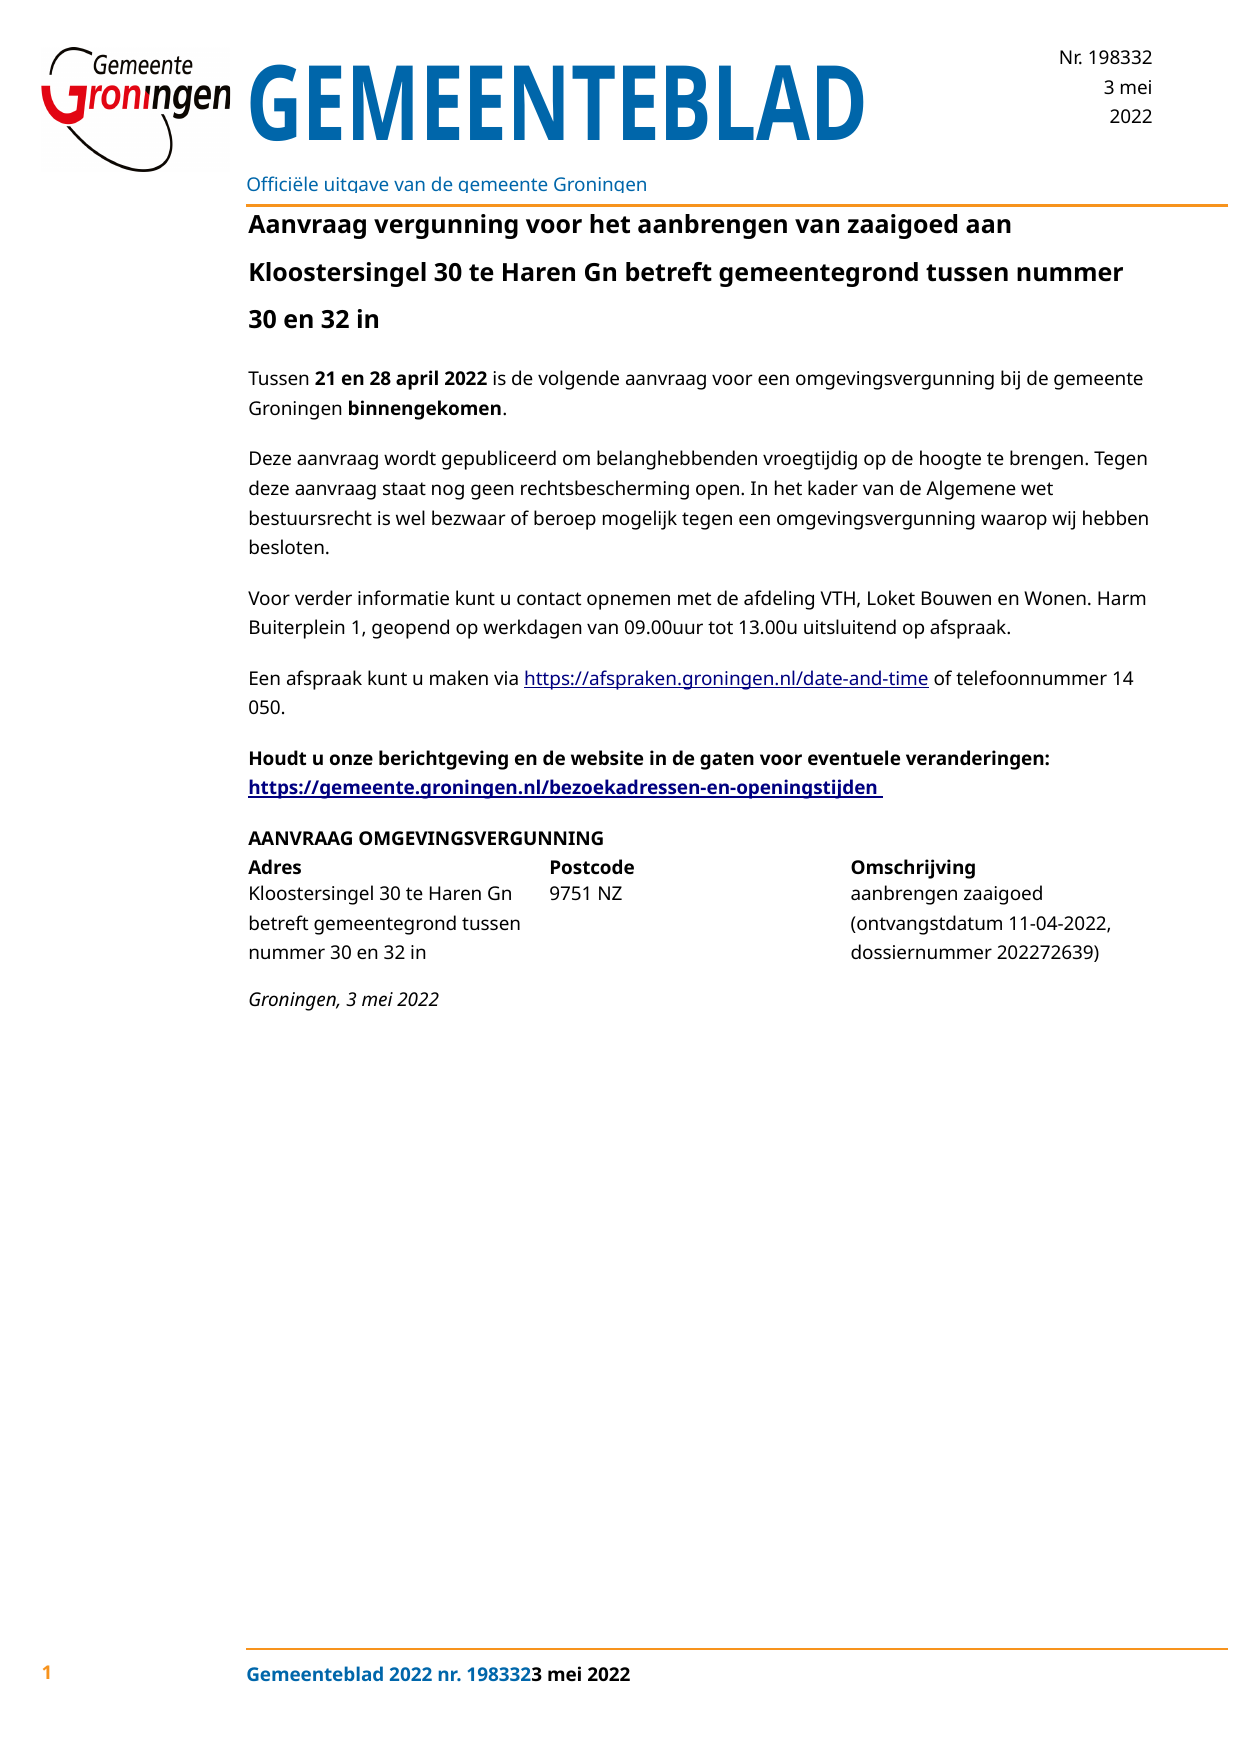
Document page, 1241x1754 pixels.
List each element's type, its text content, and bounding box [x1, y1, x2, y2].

text Tussen 21 en 28 april 2022 is de volgende aanvraag voor een omgevingsvergunning bij de gemeente Groningen binnengekomen. [248, 366, 1152, 421]
table_header Adres [248, 854, 549, 880]
text Voor verder informatie kunt u contact opnemen met de afdeling VTH, Loket Bouwen en Wonen. Harm Buiterplein 1, geopend op werkdagen van 09.00uur tot 13.00u uitsluitend op afspraak. [248, 585, 1152, 640]
text Houdt u onze berichtgeving en de website in de gaten voor eventuele veranderingen: https://gemeente.groningen.nl/bezoekadressen-en-openingstijden [248, 745, 1152, 800]
table_cell aanbrengen zaaigoed (ontvangstdatum 11-04-2022, dossiernummer 202272639) [850, 880, 1152, 965]
table_cell Kloostersingel 30 te Haren Gn betreft gemeentegrond tussen nummer 30 en 32 in [248, 880, 549, 965]
picture [41, 47, 231, 172]
text Aanvraag vergunning voor het aanbrengen van zaaigoed aan Kloostersingel 30 te Haren Gn betreft gemeentegrond tussen nummer 30 en 32 in [248, 207, 1152, 336]
table_header Omschrijving [850, 854, 1152, 880]
table_header Postcode [549, 854, 850, 880]
text Een afspraak kunt u maken via https://afspraken.groningen.nl/date-and-time of telefoonnummer 14 050. [248, 665, 1152, 720]
text AANVRAAG OMGEVINGSVERGUNNING [248, 825, 1152, 850]
text Deze aanvraag wordt gepubliceerd om belanghebbenden vroegtijdig op de hoogte te brengen. Tegen deze aanvraag staat nog geen rechtsbescherming open. In het kader van de Algemene wet bestuursrecht is wel bezwaar of beroep mogelijk tegen een omgevingsvergunning waarop wij hebben besloten. [248, 446, 1152, 560]
table_cell 9751 NZ [549, 880, 850, 965]
text Groningen, 3 mei 2022 [248, 986, 1152, 1012]
